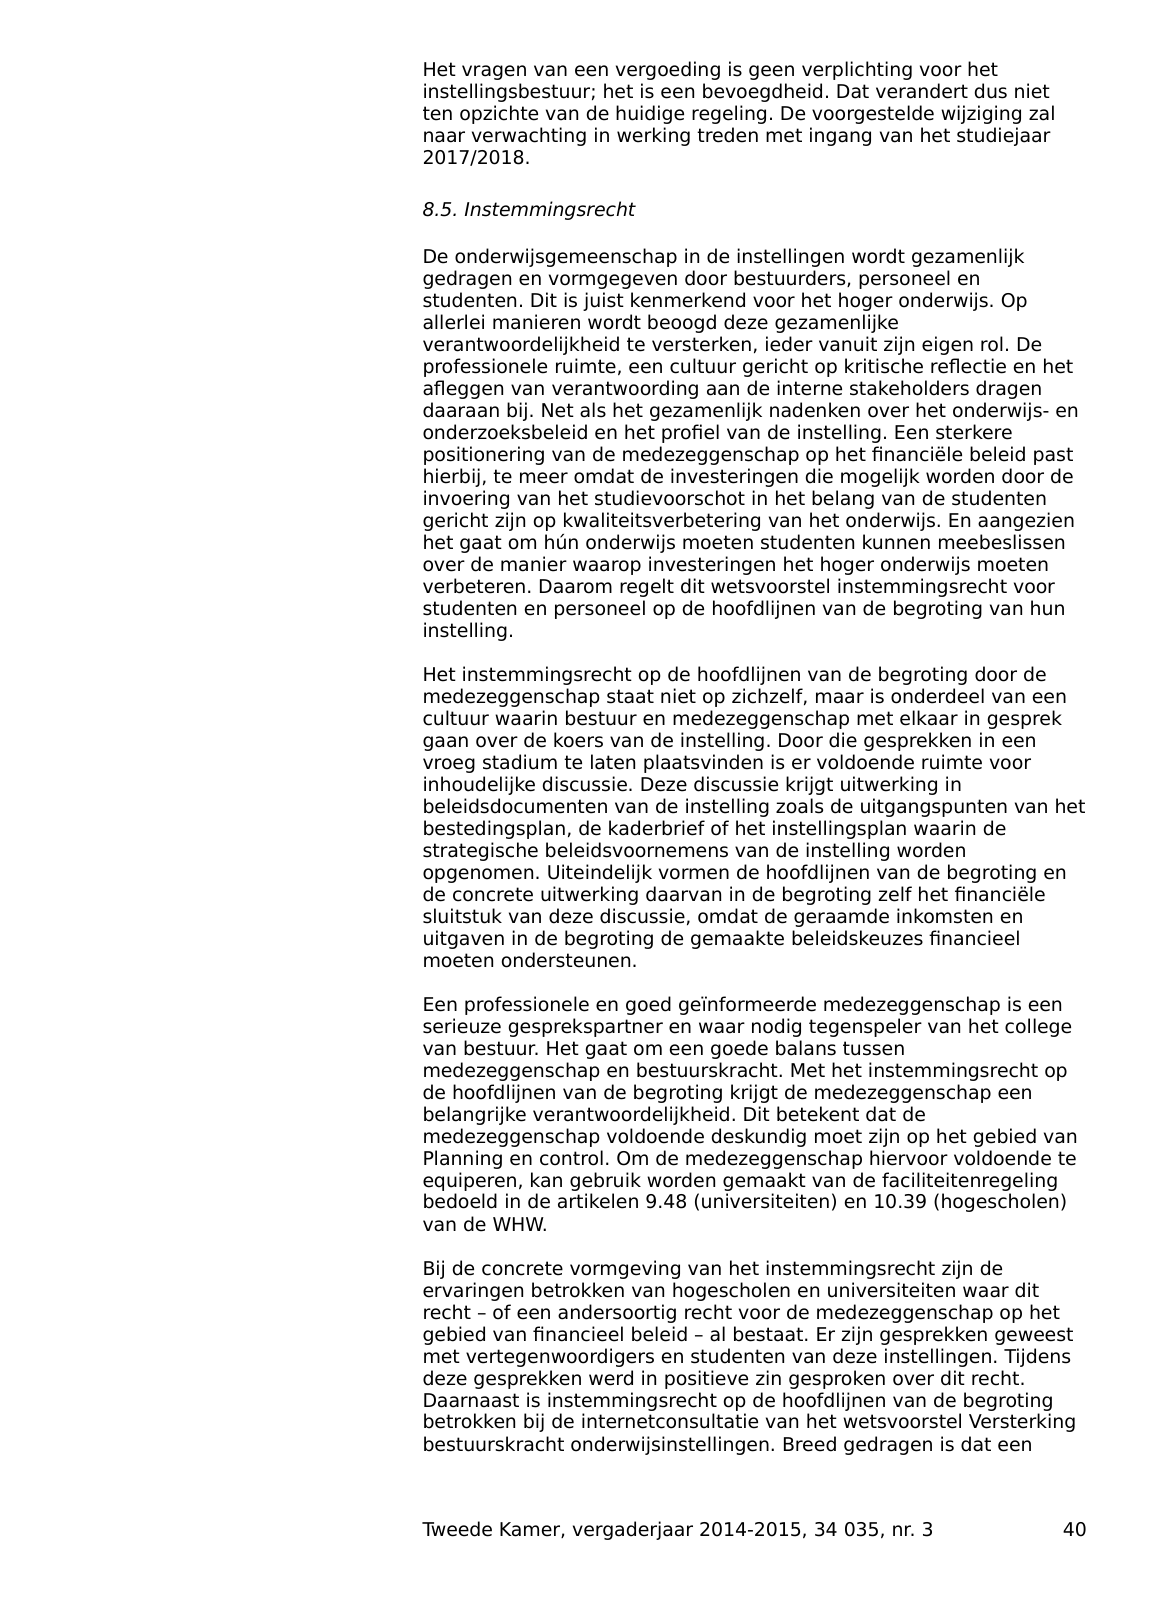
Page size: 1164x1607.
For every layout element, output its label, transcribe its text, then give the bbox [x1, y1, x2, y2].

text Bij de concrete vormgeving van het instemmingsrecht zijn de ervaringen betrokken van hogescholen en universiteiten waar dit recht – of een andersoortig recht voor de medezeggenschap op het gebied van financieel beleid – al bestaat. Er zijn gesprekken geweest met vertegenwoordigers en studenten van deze instellingen. Tijdens deze gesprekken werd in positieve zin gesproken over dit recht. Daarnaast is instemmingsrecht op de hoofdlijnen van de begroting betrokken bij de internetconsultatie van het wetsvoorstel Versterking bestuurskracht onderwijsinstellingen. Breed gedragen is dat een [422, 1258, 1087, 1455]
text Het instemmingsrecht op de hoofdlijnen van de begroting door de medezeggenschap staat niet op zichzelf, maar is onderdeel van een cultuur waarin bestuur en medezeggenschap met elkaar in gesprek gaan over de koers van de instelling. Door die gesprekken in een vroeg stadium te laten plaatsvinden is er voldoende ruimte voor inhoudelijke discussie. Deze discussie krijgt uitwerking in beleidsdocumenten van de instelling zoals de uitgangspunten van het bestedingsplan, de kaderbrief of het instellingsplan waarin de strategische beleidsvoornemens van de instelling worden opgenomen. Uiteindelijk vormen de hoofdlijnen van de begroting en de concrete uitwerking daarvan in de begroting zelf het financiële sluitstuk van deze discussie, omdat de geraamde inkomsten en uitgaven in de begroting de gemaakte beleidskeuzes financieel moeten ondersteunen. [422, 664, 1087, 971]
subtitle 8.5. Instemmingsrecht [422, 199, 1087, 221]
text Het vragen van een vergoeding is geen verplichting voor het instellingsbestuur; het is een bevoegdheid. Dat verandert dus niet ten opzichte van de huidige regeling. De voorgestelde wijziging zal naar verwachting in werking treden met ingang van het studiejaar 2017/2018. [422, 59, 1087, 169]
text De onderwijsgemeenschap in de instellingen wordt gezamenlijk gedragen en vormgegeven door bestuurders, personeel en studenten. Dit is juist kenmerkend voor het hoger onderwijs. Op allerlei manieren wordt beoogd deze gezamenlijke verantwoordelijkheid te versterken, ieder vanuit zijn eigen rol. De professionele ruimte, een cultuur gericht op kritische reflectie en het afleggen van verantwoording aan de interne stakeholders dragen daaraan bij. Net als het gezamenlijk nadenken over het onderwijs- en onderzoeksbeleid en het profiel van de instelling. Een sterkere positionering van de medezeggenschap op het financiële beleid past hierbij, te meer omdat de investeringen die mogelijk worden door de invoering van het studievoorschot in het belang van de studenten gericht zijn op kwaliteitsverbetering van het onderwijs. En aangezien het gaat om hún onderwijs moeten studenten kunnen meebeslissen over de manier waarop investeringen het hoger onderwijs moeten verbeteren. Daarom regelt dit wetsvoorstel instemmingsrecht voor studenten en personeel op de hoofdlijnen van de begroting van hun instelling. [422, 246, 1087, 642]
text Een professionele en goed geïnformeerde medezeggenschap is een serieuze gesprekspartner en waar nodig tegenspeler van het college van bestuur. Het gaat om een goede balans tussen medezeggenschap en bestuurskracht. Met het instemmingsrecht op de hoofdlijnen van de begroting krijgt de medezeggenschap een belangrijke verantwoordelijkheid. Dit betekent dat de medezeggenschap voldoende deskundig moet zijn op het gebied van Planning en control. Om de medezeggenschap hiervoor voldoende te equiperen, kan gebruik worden gemaakt van de faciliteitenregeling bedoeld in de artikelen 9.48 (universiteiten) en 10.39 (hogescholen) van de WHW. [422, 994, 1087, 1235]
